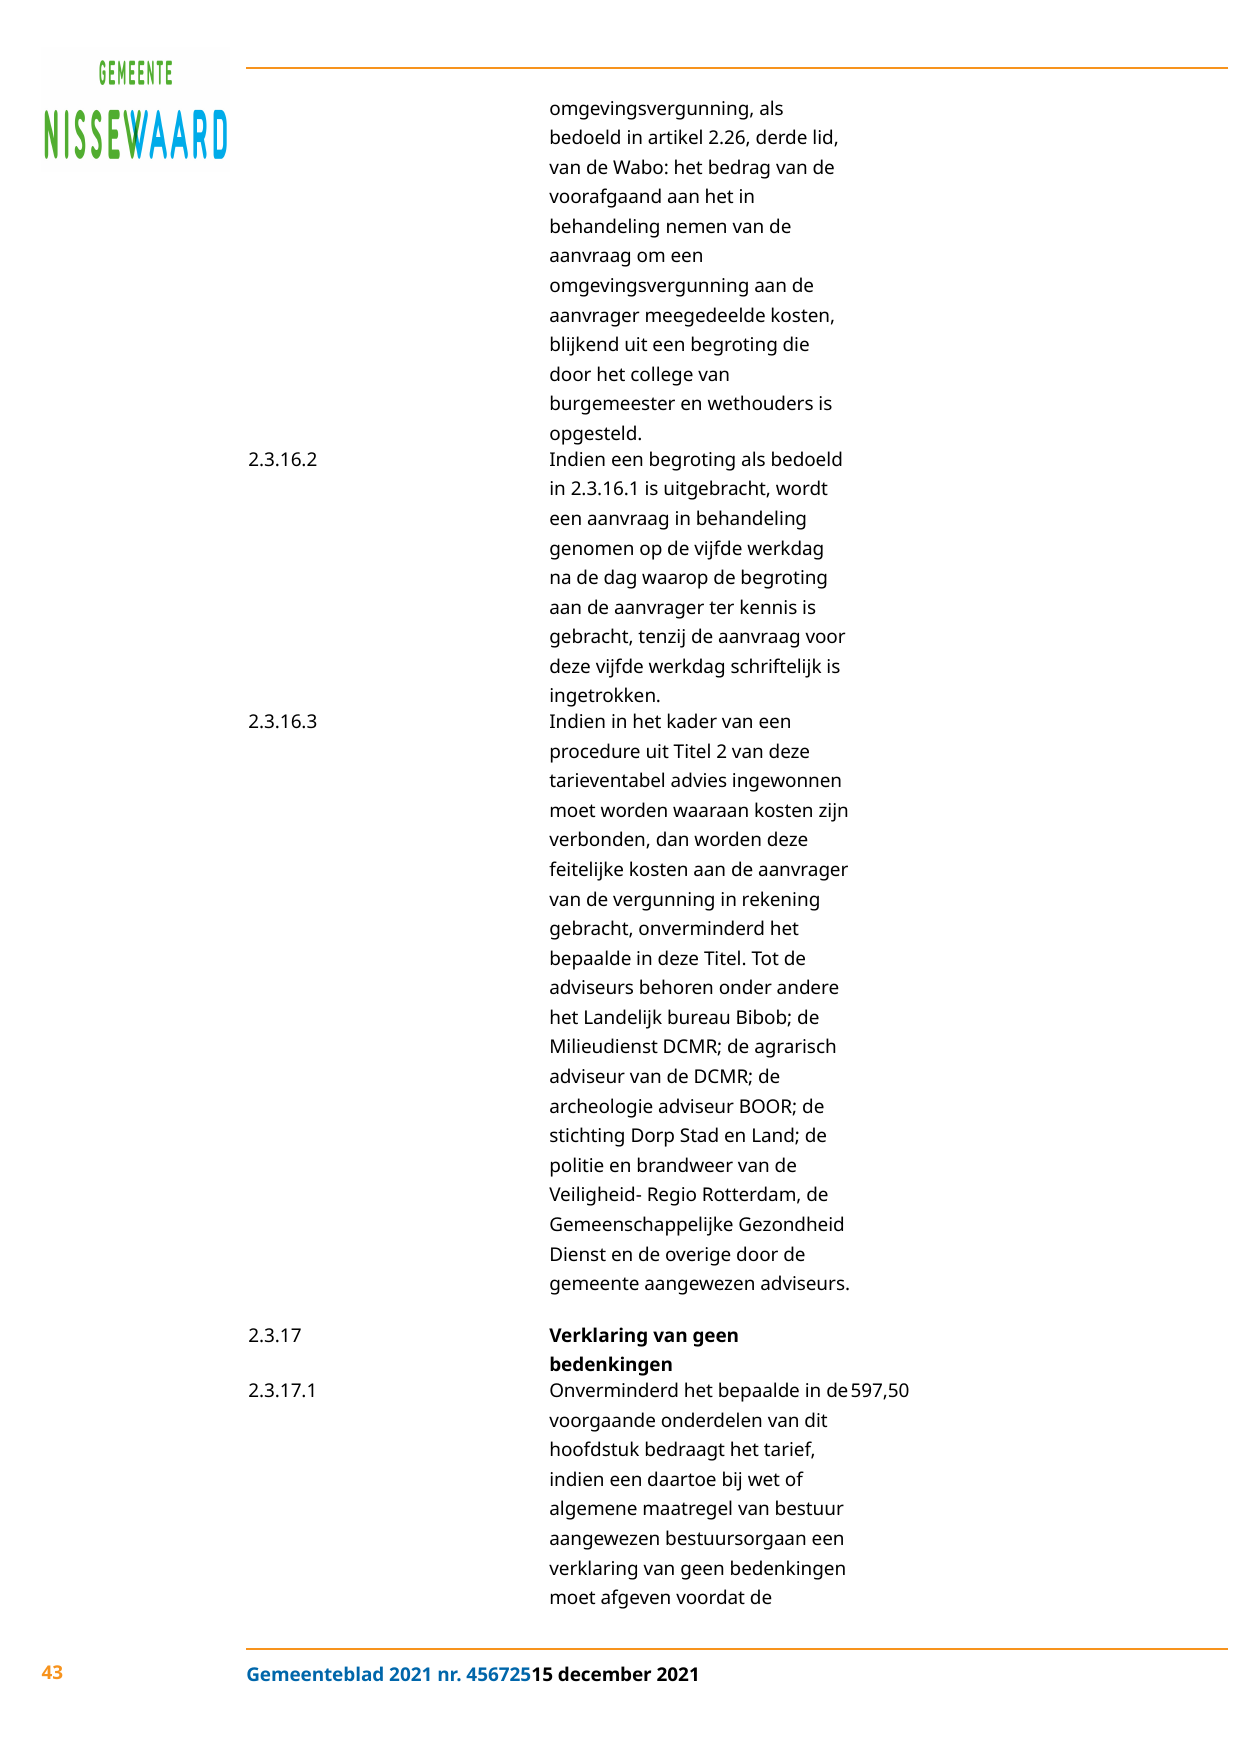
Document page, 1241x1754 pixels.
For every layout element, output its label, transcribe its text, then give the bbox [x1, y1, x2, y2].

table_cell [248, 1296, 549, 1322]
table_cell 597,50 [850, 1377, 1152, 1610]
table_cell Onverminderd het bepaalde in de voorgaande onderdelen van dit hoofdstuk bedraagt het tarief, indien een daartoe bij wet of algemene maatregel van bestuur aangewezen bestuursorgaan een verklaring van geen bedenkingen moet afgeven voordat de [549, 1377, 850, 1610]
table_cell 2.3.17 [248, 1322, 549, 1377]
table_cell [549, 1296, 850, 1322]
table_cell Indien in het kader van een procedure uit Titel 2 van deze tarieventabel advies ingewonnen moet worden waaraan kosten zijn verbonden, dan worden deze feitelijke kosten aan de aanvrager van de vergunning in rekening gebracht, onverminderd het bepaalde in deze Titel. Tot de adviseurs behoren onder andere het Landelijk bureau Bibob; de Milieudienst DCMR; de agrarisch adviseur van de DCMR; de archeologie adviseur BOOR; de stichting Dorp Stad en Land; de politie en brandweer van de Veiligheid- Regio Rotterdam, de Gemeenschappelijke Gezondheid Dienst en de overige door de gemeente aangewezen adviseurs. [549, 708, 850, 1296]
table_cell [850, 446, 1152, 708]
table_cell Verklaring van geen bedenkingen [549, 1322, 850, 1377]
table_cell [850, 95, 1152, 446]
table_cell 2.3.16.2 [248, 446, 549, 708]
table_cell [850, 1296, 1152, 1322]
picture [41, 47, 231, 172]
table_cell [850, 1322, 1152, 1377]
table_cell [850, 708, 1152, 1296]
table_cell [248, 95, 549, 446]
table_cell 2.3.16.3 [248, 708, 549, 1296]
table_cell Indien een begroting als bedoeld in 2.3.16.1 is uitgebracht, wordt een aanvraag in behandeling genomen op de vijfde werkdag na de dag waarop de begroting aan de aanvrager ter kennis is gebracht, tenzij de aanvraag voor deze vijfde werkdag schriftelijk is ingetrokken. [549, 446, 850, 708]
table_cell 2.3.17.1 [248, 1377, 549, 1610]
table_cell omgevingsvergunning, als bedoeld in artikel 2.26, derde lid, van de Wabo: het bedrag van de voorafgaand aan het in behandeling nemen van de aanvraag om een omgevingsvergunning aan de aanvrager meegedeelde kosten, blijkend uit een begroting die door het college van burgemeester en wethouders is opgesteld. [549, 95, 850, 446]
